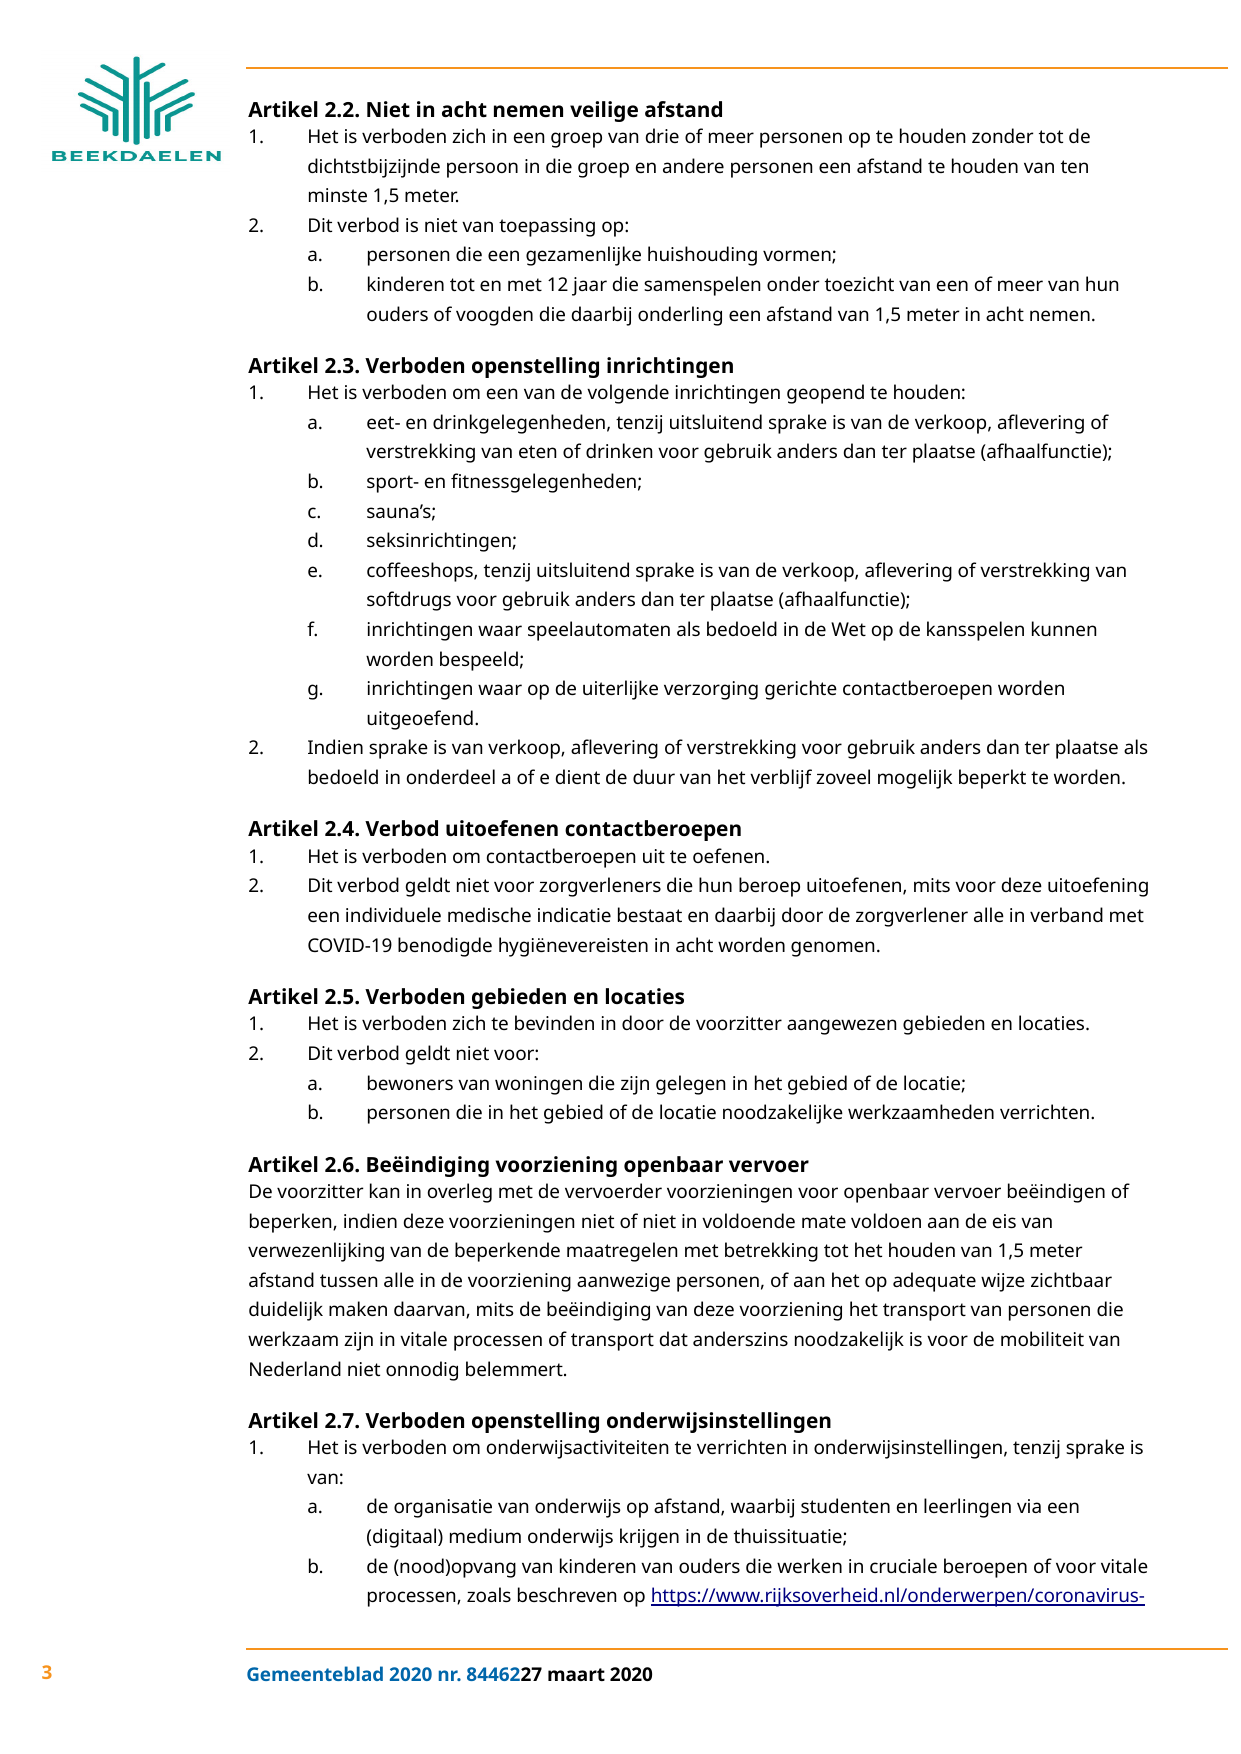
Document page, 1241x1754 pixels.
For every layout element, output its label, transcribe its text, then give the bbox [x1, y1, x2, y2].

list seksinrichtingen; [307, 527, 1152, 553]
text Artikel 2.6. Beëindiging voorziening openbaar vervoer [248, 1150, 1152, 1178]
list inrichtingen waar speelautomaten als bedoeld in de Wet op de kansspelen kunnen worden bespeeld; [307, 616, 1152, 672]
list kinderen tot en met 12 jaar die samenspelen onder toezicht van een of meer van hun ouders of voogden die daarbij onderling een afstand van 1,5 meter in acht nemen. [307, 271, 1152, 326]
text Artikel 2.7. Verboden openstelling onderwijsinstellingen [248, 1406, 1152, 1434]
list personen die een gezamenlijke huishouding vormen; [307, 242, 1152, 267]
list Het is verboden zich in een groep van drie of meer personen op te houden zonder tot de dichtstbijzijnde persoon in die groep en andere personen een afstand te houden van ten minste 1,5 meter. [248, 123, 1152, 208]
list Het is verboden om onderwijsactiviteiten te verrichten in onderwijsinstellingen, tenzij sprake is van: [248, 1434, 1152, 1490]
list eet- en drinkgelegenheden, tenzij uitsluitend sprake is van de verkoop, aflevering of verstrekking van eten of drinken voor gebruik anders dan ter plaatse (afhaalfunctie); [307, 409, 1152, 464]
list de organisatie van onderwijs op afstand, waarbij studenten en leerlingen via een (digitaal) medium onderwijs krijgen in de thuissituatie; [307, 1494, 1152, 1549]
text Artikel 2.5. Verboden gebieden en locaties [248, 982, 1152, 1011]
list Dit verbod is niet van toepassing op: [248, 212, 1152, 238]
list sport- en fitnessgelegenheden; [307, 468, 1152, 494]
list Het is verboden om een van de volgende inrichtingen geopend te houden: [248, 379, 1152, 405]
list Indien sprake is van verkoop, aflevering of verstrekking voor gebruik anders dan ter plaatse als bedoeld in onderdeel a of e dient de duur van het verblijf zoveel mogelijk beperkt te worden. [248, 734, 1152, 790]
text Artikel 2.2. Niet in acht nemen veilige afstand [248, 95, 1152, 123]
list inrichtingen waar op de uiterlijke verzorging gerichte contactberoepen worden uitgeoefend. [307, 675, 1152, 731]
list Dit verbod geldt niet voor: [248, 1040, 1152, 1066]
picture [41, 47, 231, 172]
list de (nood)opvang van kinderen van ouders die werken in cruciale beroepen of voor vitale processen, zoals beschreven op https://www.rijksoverheid.nl/onderwerpen/coronavirus- [307, 1553, 1152, 1608]
list sauna’s; [307, 498, 1152, 524]
list bewoners van woningen die zijn gelegen in het gebied of de locatie; [307, 1070, 1152, 1096]
text Artikel 2.4. Verbod uitoefenen contactberoepen [248, 814, 1152, 843]
list Dit verbod geldt niet voor zorgverleners die hun beroep uitoefenen, mits voor deze uitoefening een individuele medische indicatie bestaat en daarbij door de zorgverlener alle in verband met COVID-19 benodigde hygiënevereisten in acht worden genomen. [248, 873, 1152, 957]
list Het is verboden zich te bevinden in door de voorzitter aangewezen gebieden en locaties. [248, 1011, 1152, 1036]
list coffeeshops, tenzij uitsluitend sprake is van de verkoop, aflevering of verstrekking van softdrugs voor gebruik anders dan ter plaatse (afhaalfunctie); [307, 557, 1152, 612]
text De voorzitter kan in overleg met de vervoerder voorzieningen voor openbaar vervoer beëindigen of beperken, indien deze voorzieningen niet of niet in voldoende mate voldoen aan de eis van verwezenlijking van de beperkende maatregelen met betrekking tot het houden van 1,5 meter afstand tussen alle in de voorziening aanwezige personen, of aan het op adequate wijze zichtbaar duidelijk maken daarvan, mits de beëindiging van deze voorziening het transport van personen die werkzaam zijn in vitale processen of transport dat anderszins noodzakelijk is voor de mobiliteit van Nederland niet onnodig belemmert. [248, 1178, 1152, 1381]
text Artikel 2.3. Verboden openstelling inrichtingen [248, 351, 1152, 379]
list Het is verboden om contactberoepen uit te oefenen. [248, 843, 1152, 869]
list personen die in het gebied of de locatie noodzakelijke werkzaamheden verrichten. [307, 1099, 1152, 1125]
